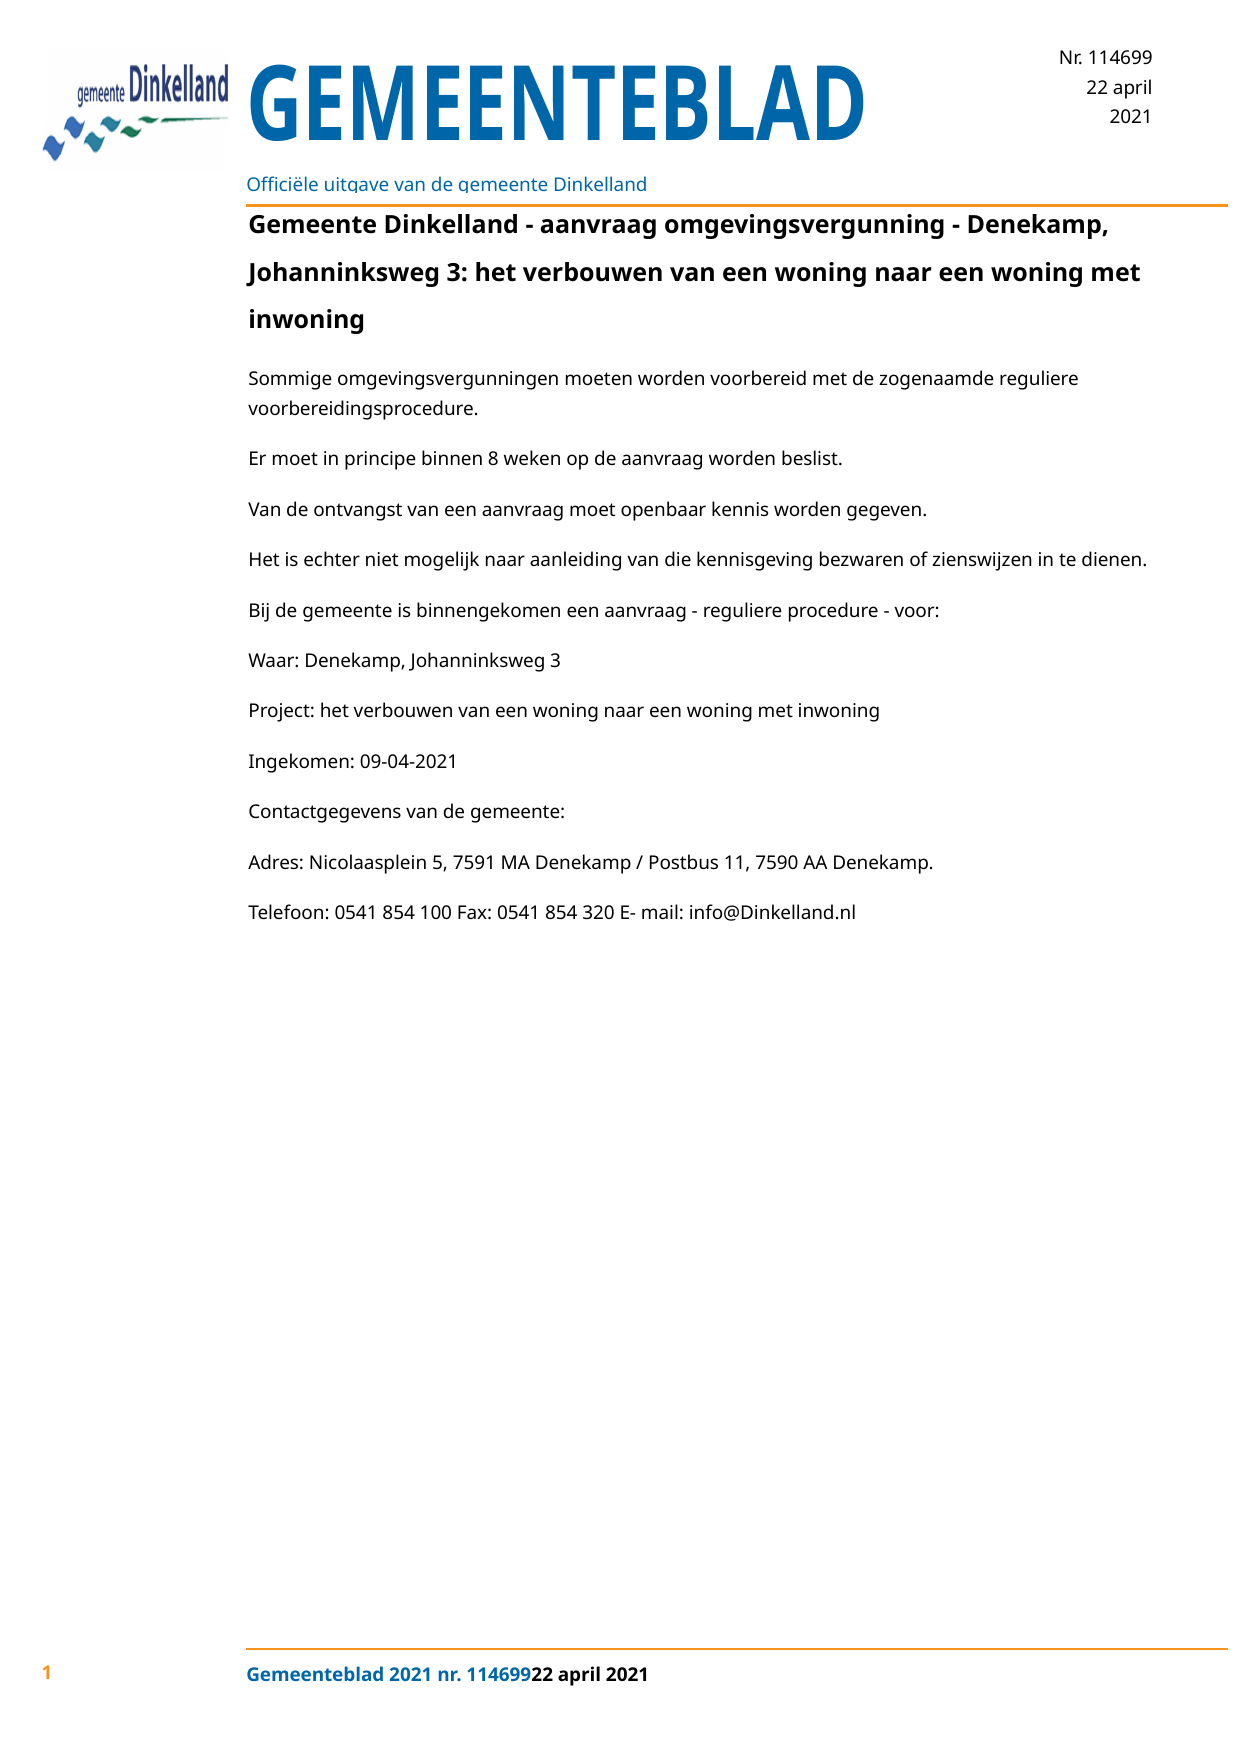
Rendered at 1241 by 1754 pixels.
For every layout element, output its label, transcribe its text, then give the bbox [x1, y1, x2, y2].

text Gemeente Dinkelland - aanvraag omgevingsvergunning - Denekamp, Johanninksweg 3: het verbouwen van een woning naar een woning met inwoning [248, 207, 1152, 336]
text Waar: Denekamp, Johanninksweg 3 [248, 647, 1152, 673]
text Telefoon: 0541 854 100 Fax: 0541 854 320 E- mail: info@Dinkelland.nl [248, 899, 1152, 925]
text Bij de gemeente is binnengekomen een aanvraag - reguliere procedure - voor: [248, 597, 1152, 622]
text Het is echter niet mogelijk naar aanleiding van die kennisgeving bezwaren of zienswijzen in te dienen. [248, 546, 1152, 572]
text Er moet in principe binnen 8 weken op de aanvraag worden beslist. [248, 446, 1152, 471]
text Ingekomen: 09-04-2021 [248, 748, 1152, 774]
text Contactgegevens van de gemeente: [248, 798, 1152, 824]
text Van de ontvangst van een aanvraag moet openbaar kennis worden gegeven. [248, 496, 1152, 522]
text Sommige omgevingsvergunningen moeten worden voorbereid met de zogenaamde reguliere voorbereidingsprocedure. [248, 366, 1152, 421]
text Adres: Nicolaasplein 5, 7591 MA Denekamp / Postbus 11, 7590 AA Denekamp. [248, 849, 1152, 874]
picture [41, 47, 231, 172]
text Project: het verbouwen van een woning naar een woning met inwoning [248, 698, 1152, 723]
